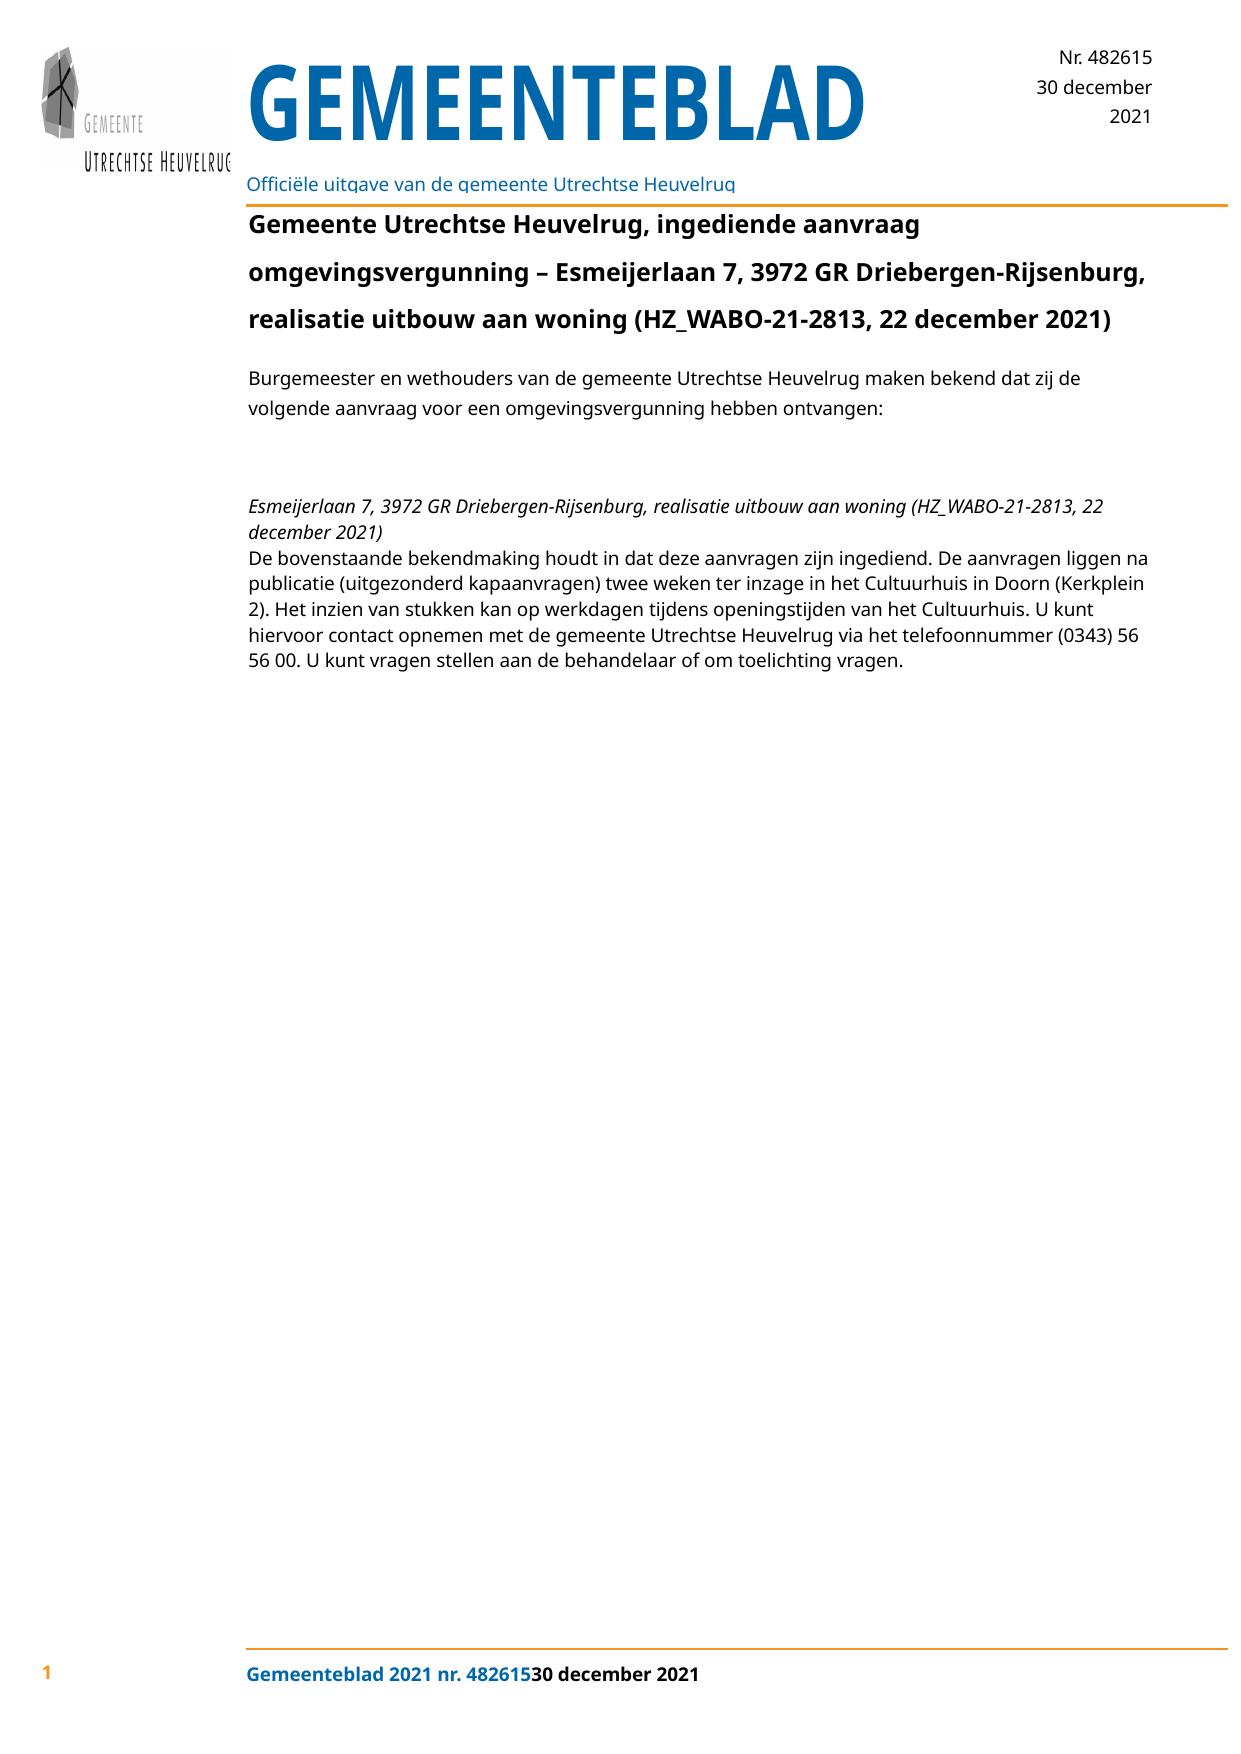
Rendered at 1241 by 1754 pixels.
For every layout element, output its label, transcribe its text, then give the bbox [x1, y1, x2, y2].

text De bovenstaande bekendmaking houdt in dat deze aanvragen zijn ingediend. De aanvragen liggen na publicatie (uitgezonderd kapaanvragen) twee weken ter inzage in het Cultuurhuis in Doorn (Kerkplein 2). Het inzien van stukken kan op werkdagen tijdens openingstijden van het Cultuurhuis. U kunt hiervoor contact opnemen met de gemeente Utrechtse Heuvelrug via het telefoonnummer (0343) 56 56 00. U kunt vragen stellen aan de behandelaar of om toelichting vragen. [248, 545, 1152, 673]
text Esmeijerlaan 7, 3972 GR Driebergen-Rijsenburg, realisatie uitbouw aan woning (HZ_WABO-21-2813, 22 december 2021) [248, 493, 1152, 545]
text Gemeente Utrechtse Heuvelrug, ingediende aanvraag omgevingsvergunning – Esmeijerlaan 7, 3972 GR Driebergen-Rijsenburg, realisatie uitbouw aan woning (HZ_WABO-21-2813, 22 december 2021) [248, 207, 1152, 336]
text Burgemeester en wethouders van de gemeente Utrechtse Heuvelrug maken bekend dat zij de volgende aanvraag voor een omgevingsvergunning hebben ontvangen: [248, 366, 1152, 421]
picture [41, 47, 231, 172]
